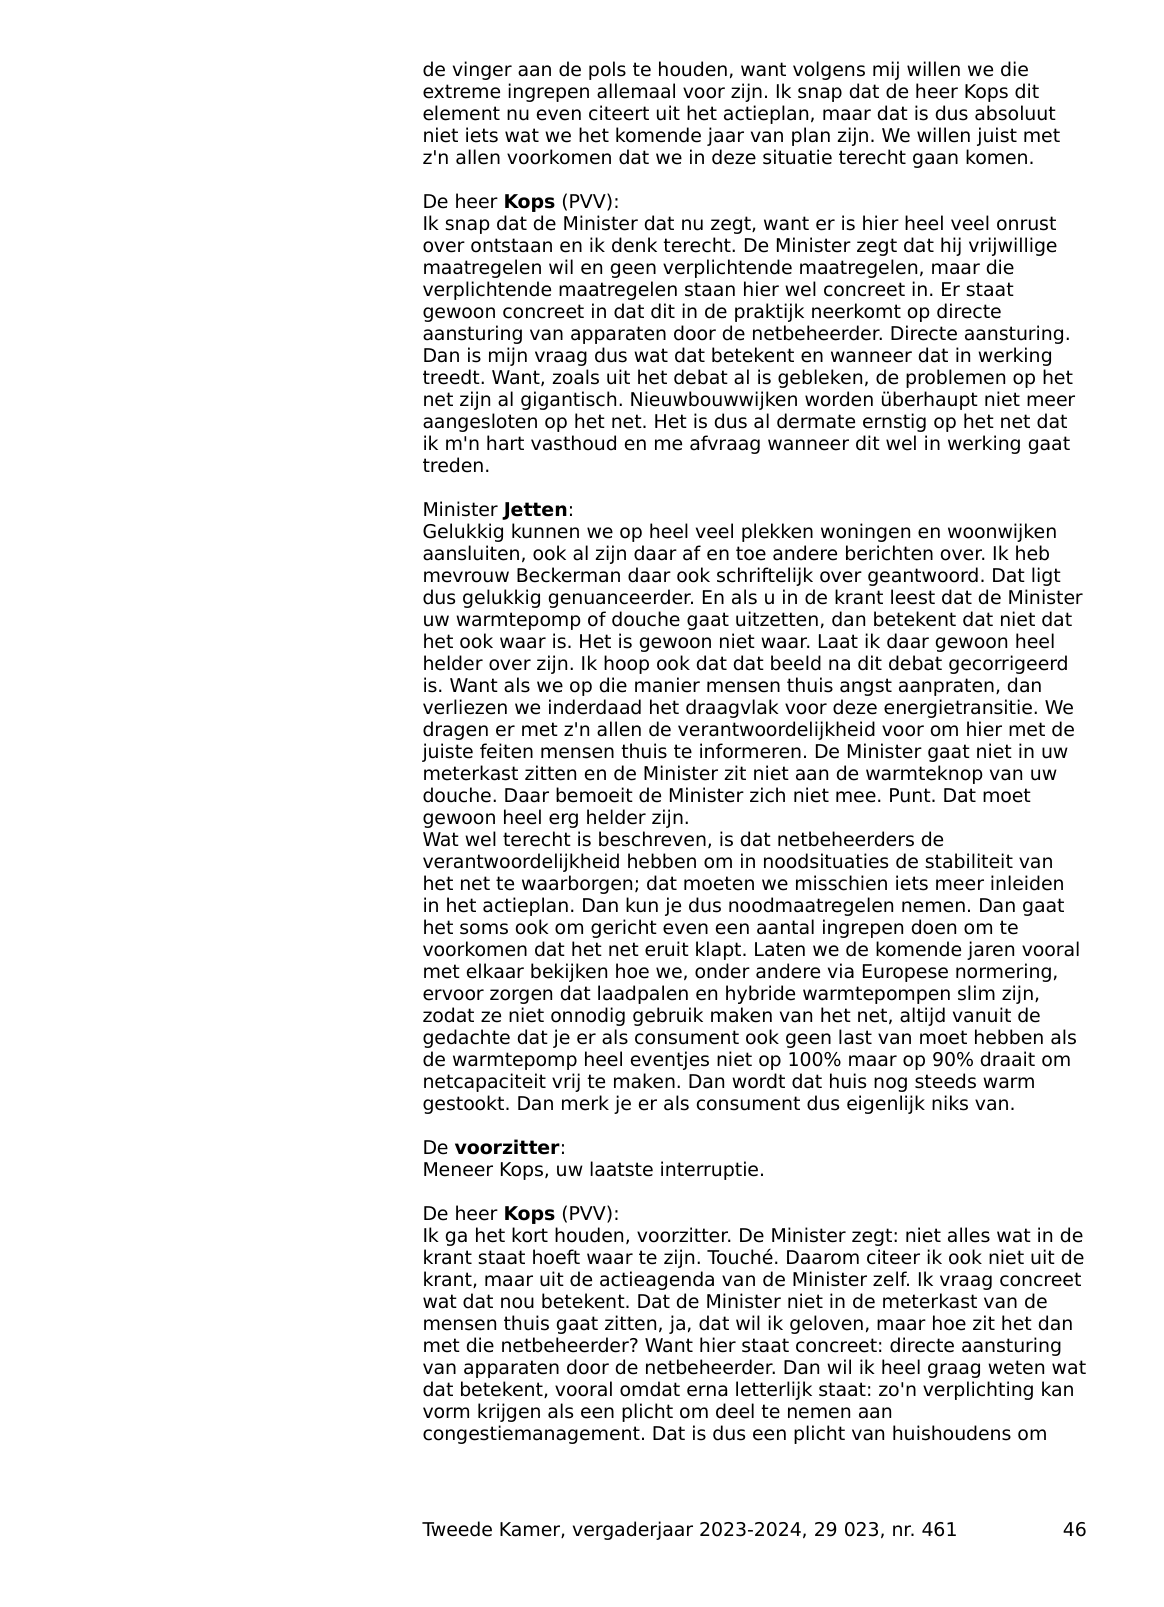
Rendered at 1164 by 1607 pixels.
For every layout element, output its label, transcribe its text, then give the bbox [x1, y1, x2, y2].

text Meneer Kops, uw laatste interruptie. [422, 1159, 1087, 1181]
text Ik ga het kort houden, voorzitter. De Minister zegt: niet alles wat in de krant staat hoeft waar te zijn. Touché. Daarom citeer ik ook niet uit de krant, maar uit de actieagenda van de Minister zelf. Ik vraag concreet wat dat nou betekent. Dat de Minister niet in de meterkast van de mensen thuis gaat zitten, ja, dat wil ik geloven, maar hoe zit het dan met die netbeheerder? Want hier staat concreet: directe aansturing van apparaten door de netbeheerder. Dan wil ik heel graag weten wat dat betekent, vooral omdat erna letterlijk staat: zo'n verplichting kan vorm krijgen als een plicht om deel te nemen aan congestiemanagement. Dat is dus een plicht van huishoudens om [422, 1225, 1087, 1444]
text Gelukkig kunnen we op heel veel plekken woningen en woonwijken aansluiten, ook al zijn daar af en toe andere berichten over. Ik heb mevrouw Beckerman daar ook schriftelijk over geantwoord. Dat ligt dus gelukkig genuanceerder. En als u in de krant leest dat de Minister uw warmtepomp of douche gaat uitzetten, dan betekent dat niet dat het ook waar is. Het is gewoon niet waar. Laat ik daar gewoon heel helder over zijn. Ik hoop ook dat dat beeld na dit debat gecorrigeerd is. Want als we op die manier mensen thuis angst aanpraten, dan verliezen we inderdaad het draagvlak voor deze energietransitie. We dragen er met z'n allen de verantwoordelijkheid voor om hier met de juiste feiten mensen thuis te informeren. De Minister gaat niet in uw meterkast zitten en de Minister zit niet aan de warmteknop van uw douche. Daar bemoeit de Minister zich niet mee. Punt. Dat moet gewoon heel erg helder zijn. [422, 521, 1087, 829]
text De heer Kops (PVV): [422, 1203, 1087, 1225]
text De voorzitter: [422, 1137, 1087, 1159]
text Ik snap dat de Minister dat nu zegt, want er is hier heel veel onrust over ontstaan en ik denk terecht. De Minister zegt dat hij vrijwillige maatregelen wil en geen verplichtende maatregelen, maar die verplichtende maatregelen staan hier wel concreet in. Er staat gewoon concreet in dat dit in de praktijk neerkomt op directe aansturing van apparaten door de netbeheerder. Directe aansturing. Dan is mijn vraag dus wat dat betekent en wanneer dat in werking treedt. Want, zoals uit het debat al is gebleken, de problemen op het net zijn al gigantisch. Nieuwbouwwijken worden überhaupt niet meer aangesloten op het net. Het is dus al dermate ernstig op het net dat ik m'n hart vasthoud en me afvraag wanneer dit wel in werking gaat treden. [422, 213, 1087, 477]
text De heer Kops (PVV): [422, 191, 1087, 213]
text Wat wel terecht is beschreven, is dat netbeheerders de verantwoordelijkheid hebben om in noodsituaties de stabiliteit van het net te waarborgen; dat moeten we misschien iets meer inleiden in het actieplan. Dan kun je dus noodmaatregelen nemen. Dan gaat het soms ook om gericht even een aantal ingrepen doen om te voorkomen dat het net eruit klapt. Laten we de komende jaren vooral met elkaar bekijken hoe we, onder andere via Europese normering, ervoor zorgen dat laadpalen en hybride warmtepompen slim zijn, zodat ze niet onnodig gebruik maken van het net, altijd vanuit de gedachte dat je er als consument ook geen last van moet hebben als de warmtepomp heel eventjes niet op 100% maar op 90% draait om netcapaciteit vrij te maken. Dan wordt dat huis nog steeds warm gestookt. Dan merk je er als consument dus eigenlijk niks van. [422, 829, 1087, 1114]
text de vinger aan de pols te houden, want volgens mij willen we die extreme ingrepen allemaal voor zijn. Ik snap dat de heer Kops dit element nu even citeert uit het actieplan, maar dat is dus absoluut niet iets wat we het komende jaar van plan zijn. We willen juist met z'n allen voorkomen dat we in deze situatie terecht gaan komen. [422, 59, 1087, 169]
text Minister Jetten: [422, 499, 1087, 521]
